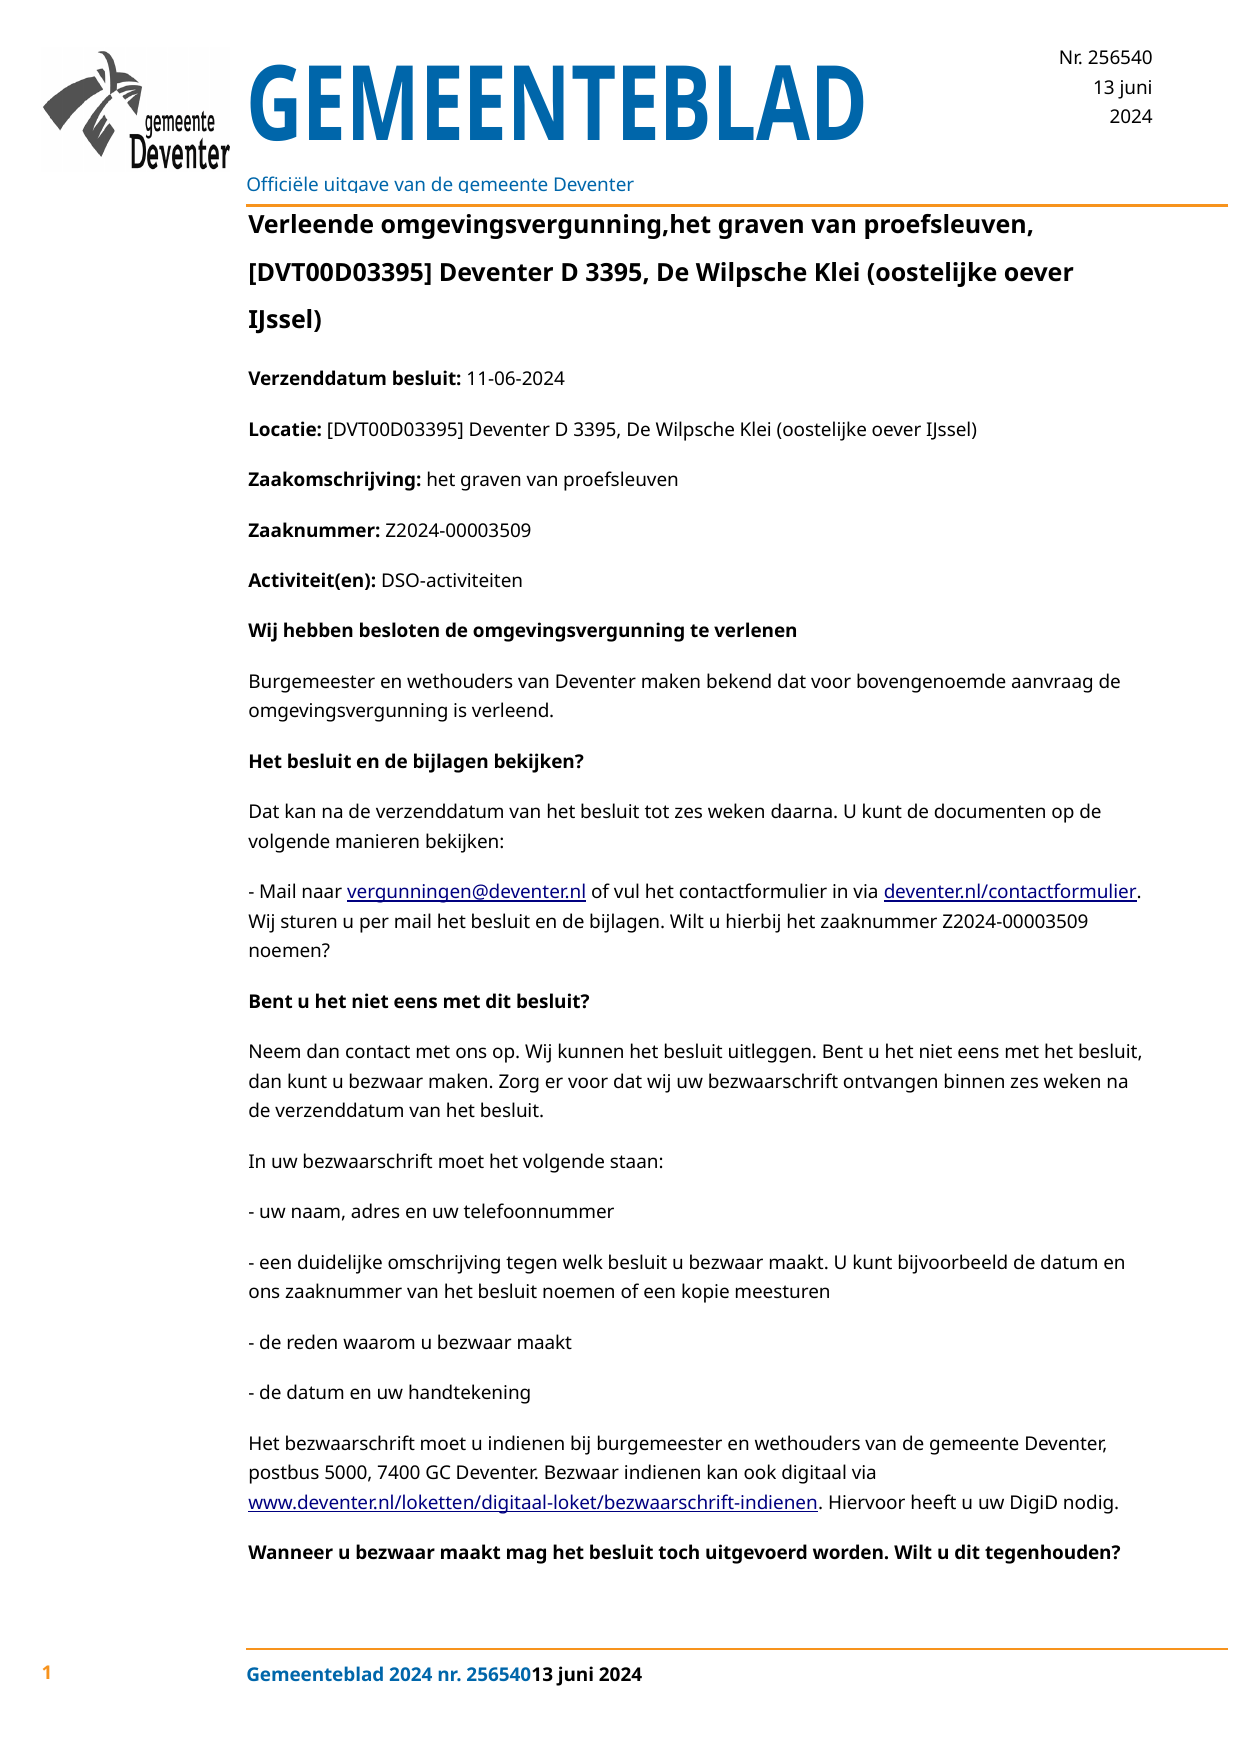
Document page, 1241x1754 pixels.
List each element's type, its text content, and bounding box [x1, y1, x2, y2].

text - een duidelijke omschrijving tegen welk besluit u bezwaar maakt. U kunt bijvoorbeeld de datum en ons zaaknummer van het besluit noemen of een kopie meesturen [248, 1249, 1152, 1304]
text Bent u het niet eens met dit besluit? [248, 988, 1152, 1014]
text - Mail naar vergunningen@deventer.nl of vul het contactformulier in via deventer.nl/contactformulier. Wij sturen u per mail het besluit en de bijlagen. Wilt u hierbij het zaaknummer Z2024-00003509 noemen? [248, 878, 1152, 963]
text Zaakomschrijving: het graven van proefsleuven [248, 466, 1152, 492]
text - de reden waarom u bezwaar maakt [248, 1329, 1152, 1354]
text Het bezwaarschrift moet u indienen bij burgemeester en wethouders van de gemeente Deventer, postbus 5000, 7400 GC Deventer. Bezwaar indienen kan ook digitaal via www.deventer.nl/loketten/digitaal-loket/bezwaarschrift-indienen. Hiervoor heeft u uw DigiD nodig. [248, 1430, 1152, 1514]
text Het besluit en de bijlagen bekijken? [248, 748, 1152, 774]
text Wij hebben besloten de omgevingsvergunning te verlenen [248, 618, 1152, 643]
text Locatie: [DVT00D03395] Deventer D 3395, De Wilpsche Klei (oostelijke oever IJssel) [248, 416, 1152, 442]
text Zaaknummer: Z2024-00003509 [248, 517, 1152, 542]
text Verzenddatum besluit: 11-06-2024 [248, 366, 1152, 391]
text Neem dan contact met ons op. Wij kunnen het besluit uitleggen. Bent u het niet eens met het besluit, dan kunt u bezwaar maken. Zorg er voor dat wij uw bezwaarschrift ontvangen binnen zes weken na de verzenddatum van het besluit. [248, 1038, 1152, 1123]
picture [41, 47, 231, 172]
text Dat kan na de verzenddatum van het besluit tot zes weken daarna. U kunt de documenten op de volgende manieren bekijken: [248, 798, 1152, 854]
text - de datum en uw handtekening [248, 1379, 1152, 1405]
text - uw naam, adres en uw telefoonnummer [248, 1198, 1152, 1224]
text Burgemeester en wethouders van Deventer maken bekend dat voor bovengenoemde aanvraag de omgevingsvergunning is verleend. [248, 668, 1152, 723]
text Wanneer u bezwaar maakt mag het besluit toch uitgevoerd worden. Wilt u dit tegenhouden? [248, 1539, 1152, 1565]
text In uw bezwaarschrift moet het volgende staan: [248, 1148, 1152, 1174]
text Verleende omgevingsvergunning,het graven van proefsleuven, [DVT00D03395] Deventer D 3395, De Wilpsche Klei (oostelijke oever IJssel) [248, 207, 1152, 336]
text Activiteit(en): DSO-activiteiten [248, 567, 1152, 593]
